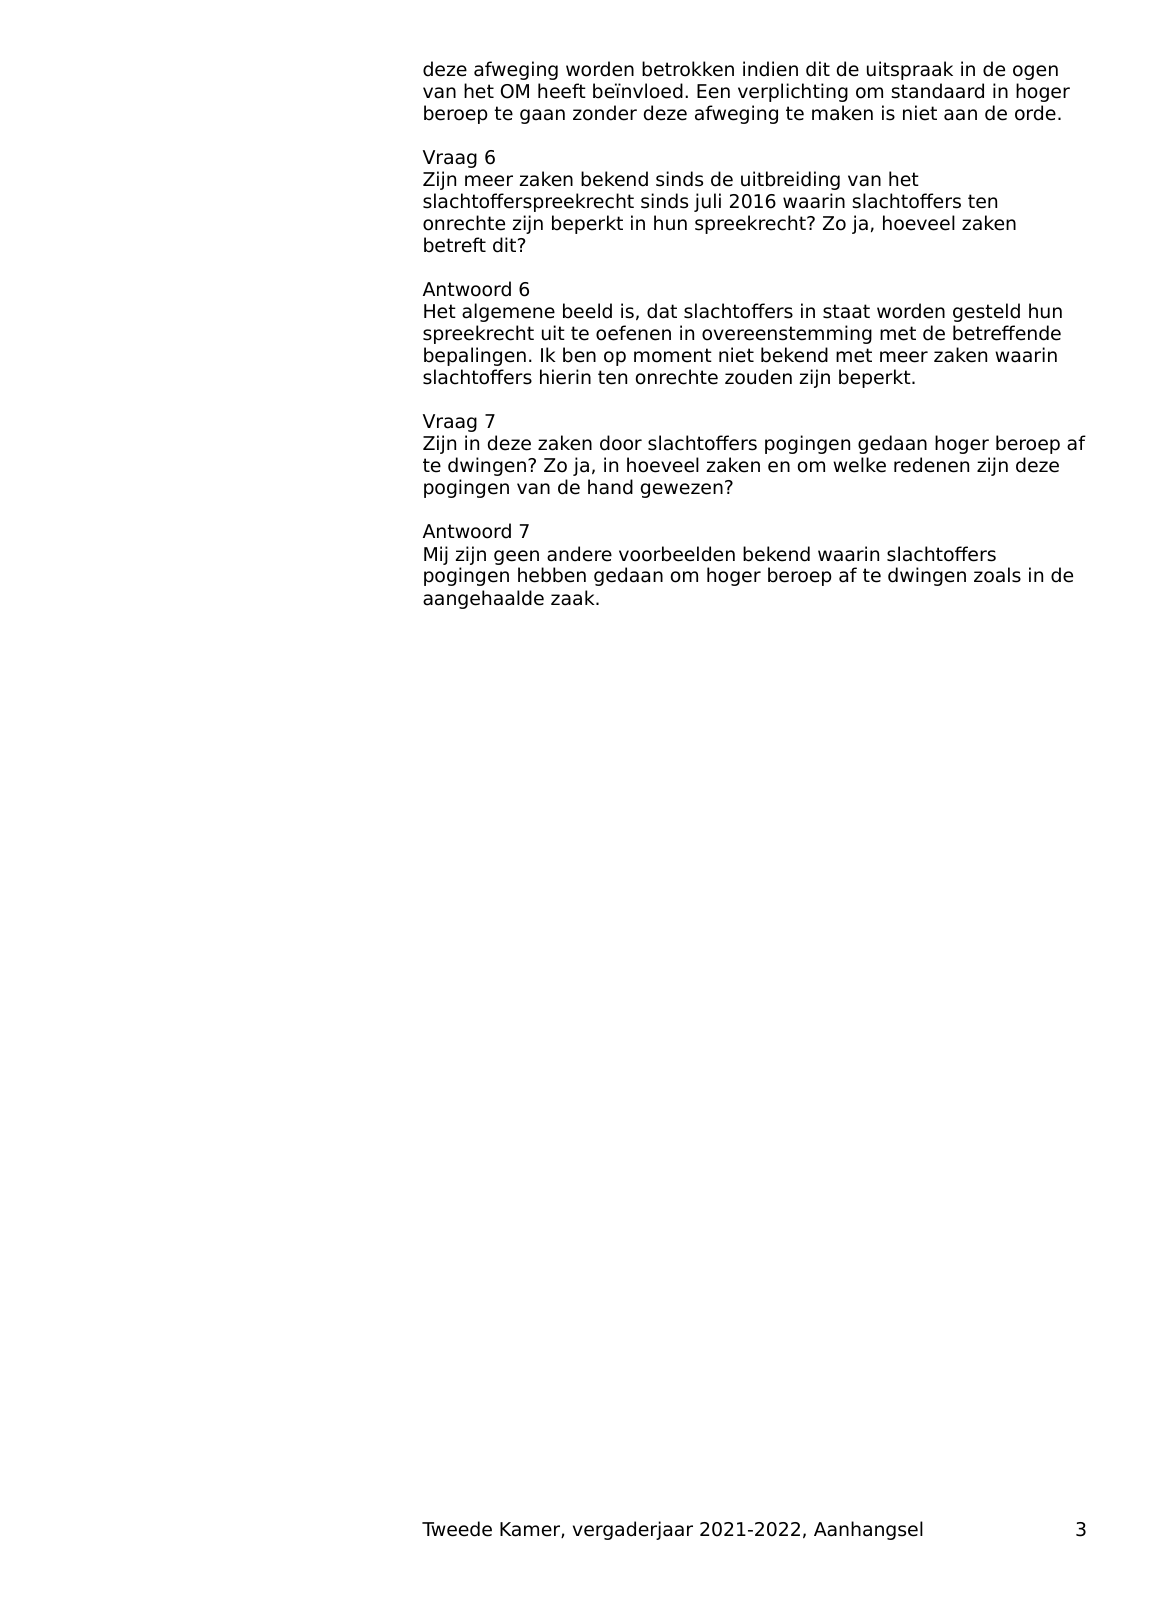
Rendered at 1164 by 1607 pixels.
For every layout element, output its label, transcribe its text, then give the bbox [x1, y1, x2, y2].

text Het algemene beeld is, dat slachtoffers in staat worden gesteld hun spreekrecht uit te oefenen in overeenstemming met de betreffende bepalingen. Ik ben op moment niet bekend met meer zaken waarin slachtoffers hierin ten onrechte zouden zijn beperkt. [422, 301, 1087, 389]
text Antwoord 7 [422, 521, 1087, 543]
text Zijn meer zaken bekend sinds de uitbreiding van het slachtofferspreekrecht sinds juli 2016 waarin slachtoffers ten onrechte zijn beperkt in hun spreekrecht? Zo ja, hoeveel zaken betreft dit? [422, 169, 1087, 257]
text Mij zijn geen andere voorbeelden bekend waarin slachtoffers pogingen hebben gedaan om hoger beroep af te dwingen zoals in de aangehaalde zaak. [422, 543, 1087, 609]
text deze afweging worden betrokken indien dit de uitspraak in de ogen van het OM heeft beïnvloed. Een verplichting om standaard in hoger beroep te gaan zonder deze afweging te maken is niet aan de orde. [422, 59, 1087, 125]
text Zijn in deze zaken door slachtoffers pogingen gedaan hoger beroep af te dwingen? Zo ja, in hoeveel zaken en om welke redenen zijn deze pogingen van de hand gewezen? [422, 433, 1087, 499]
text Vraag 7 [422, 411, 1087, 433]
text Antwoord 6 [422, 279, 1087, 301]
text Vraag 6 [422, 147, 1087, 169]
